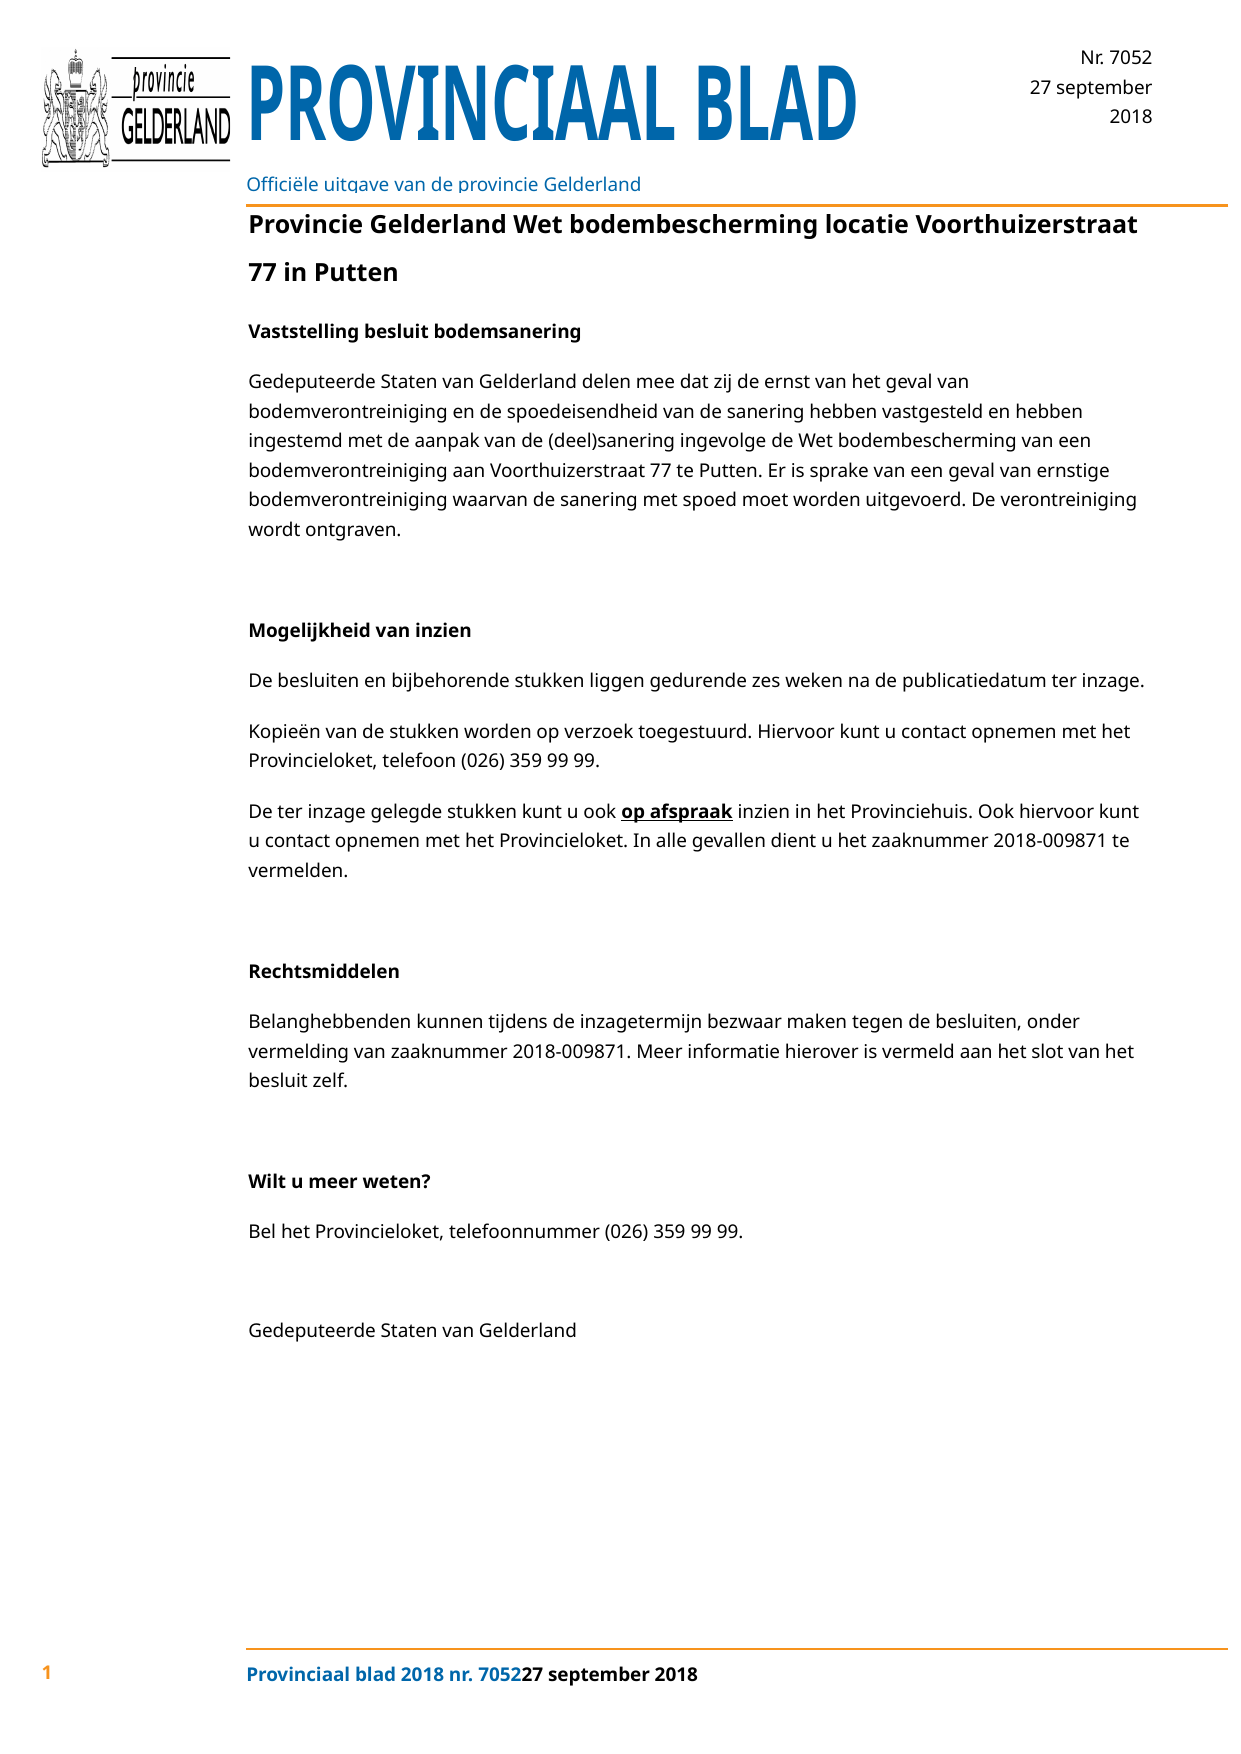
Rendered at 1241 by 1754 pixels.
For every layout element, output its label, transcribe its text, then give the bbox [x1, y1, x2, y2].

text Wilt u meer weten? [248, 1168, 1152, 1194]
text Gedeputeerde Staten van Gelderland [248, 1317, 1152, 1343]
text Bel het Provincieloket, telefoonnummer (026) 359 99 99. [248, 1219, 1152, 1244]
text Mogelijkheid van inzien [248, 617, 1152, 643]
text Kopieën van de stukken worden op verzoek toegestuurd. Hiervoor kunt u contact opnemen met het Provincieloket, telefoon (026) 359 99 99. [248, 718, 1152, 773]
text Vaststelling besluit bodemsanering [248, 318, 1152, 344]
text Provincie Gelderland Wet bodembescherming locatie Voorthuizerstraat 77 in Putten [248, 207, 1152, 288]
text Belanghebbenden kunnen tijdens de inzagetermijn bezwaar maken tegen de besluiten, onder vermelding van zaaknummer 2018-009871. Meer informatie hierover is vermeld aan het slot van het besluit zelf. [248, 1008, 1152, 1093]
picture [41, 47, 231, 172]
text De ter inzage gelegde stukken kunt u ook op afspraak inzien in het Provinciehuis. Ook hiervoor kunt u contact opnemen met het Provincieloket. In alle gevallen dient u het zaaknummer 2018-009871 te vermelden. [248, 798, 1152, 883]
text De besluiten en bijbehorende stukken liggen gedurende zes weken na de publicatiedatum ter inzage. [248, 667, 1152, 693]
text Gedeputeerde Staten van Gelderland delen mee dat zij de ernst van het geval van bodemverontreiniging en de spoedeisendheid van de sanering hebben vastgesteld en hebben ingestemd met de aanpak van de (deel)sanering ingevolge de Wet bodembescherming van een bodemverontreiniging aan Voorthuizerstraat 77 te Putten. Er is sprake van een geval van ernstige bodemverontreiniging waarvan de sanering met spoed moet worden uitgevoerd. De verontreiniging wordt ontgraven. [248, 368, 1152, 542]
text Rechtsmiddelen [248, 958, 1152, 984]
